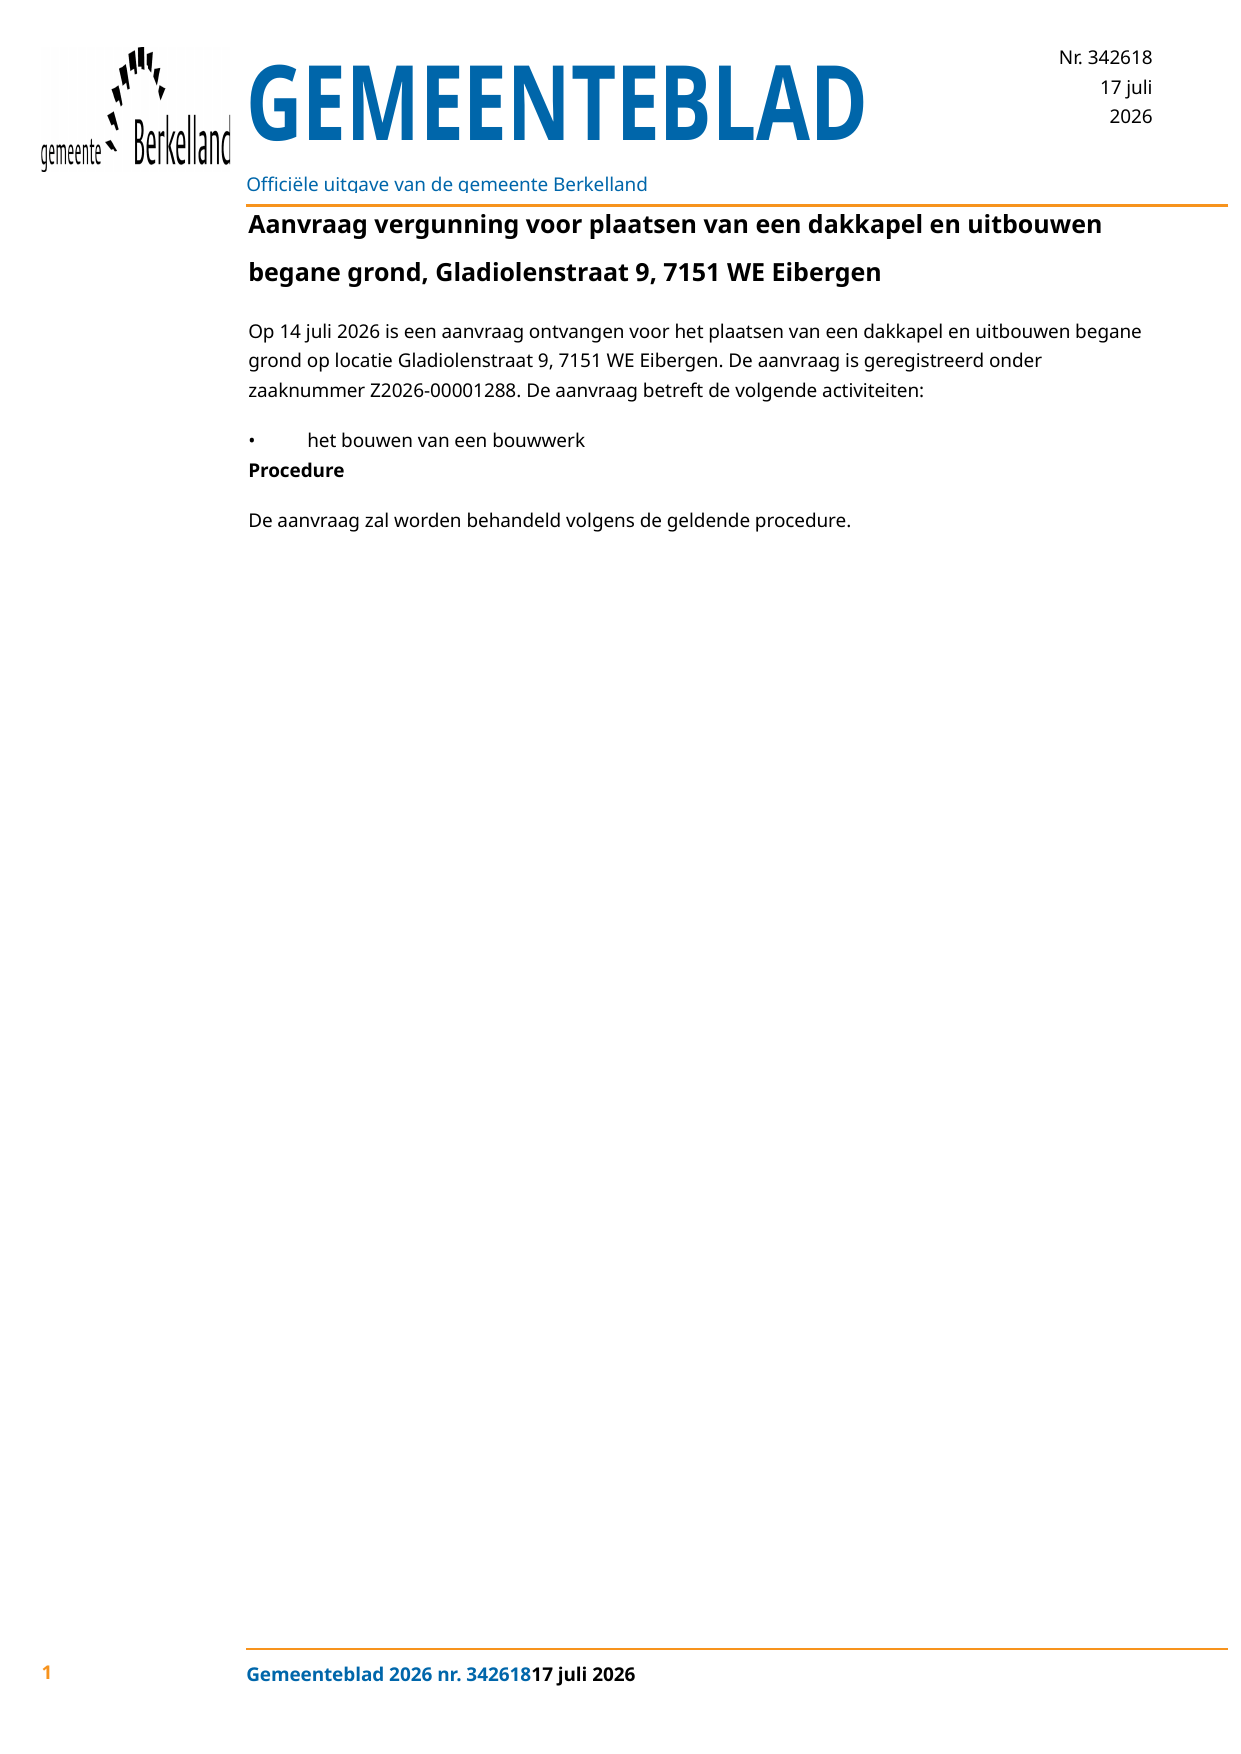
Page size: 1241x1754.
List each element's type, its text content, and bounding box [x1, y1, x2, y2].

list het bouwen van een bouwwerk [248, 427, 1152, 453]
text De aanvraag zal worden behandeld volgens de geldende procedure. [248, 507, 1152, 533]
picture [41, 47, 231, 172]
text Op 14 juli 2026 is een aanvraag ontvangen voor het plaatsen van een dakkapel en uitbouwen begane grond op locatie Gladiolenstraat 9, 7151 WE Eibergen. De aanvraag is geregistreerd onder zaaknummer Z2026-00001288. De aanvraag betreft de volgende activiteiten: [248, 318, 1152, 403]
text Procedure [248, 457, 1152, 483]
text Aanvraag vergunning voor plaatsen van een dakkapel en uitbouwen begane grond, Gladiolenstraat 9, 7151 WE Eibergen [248, 207, 1152, 288]
